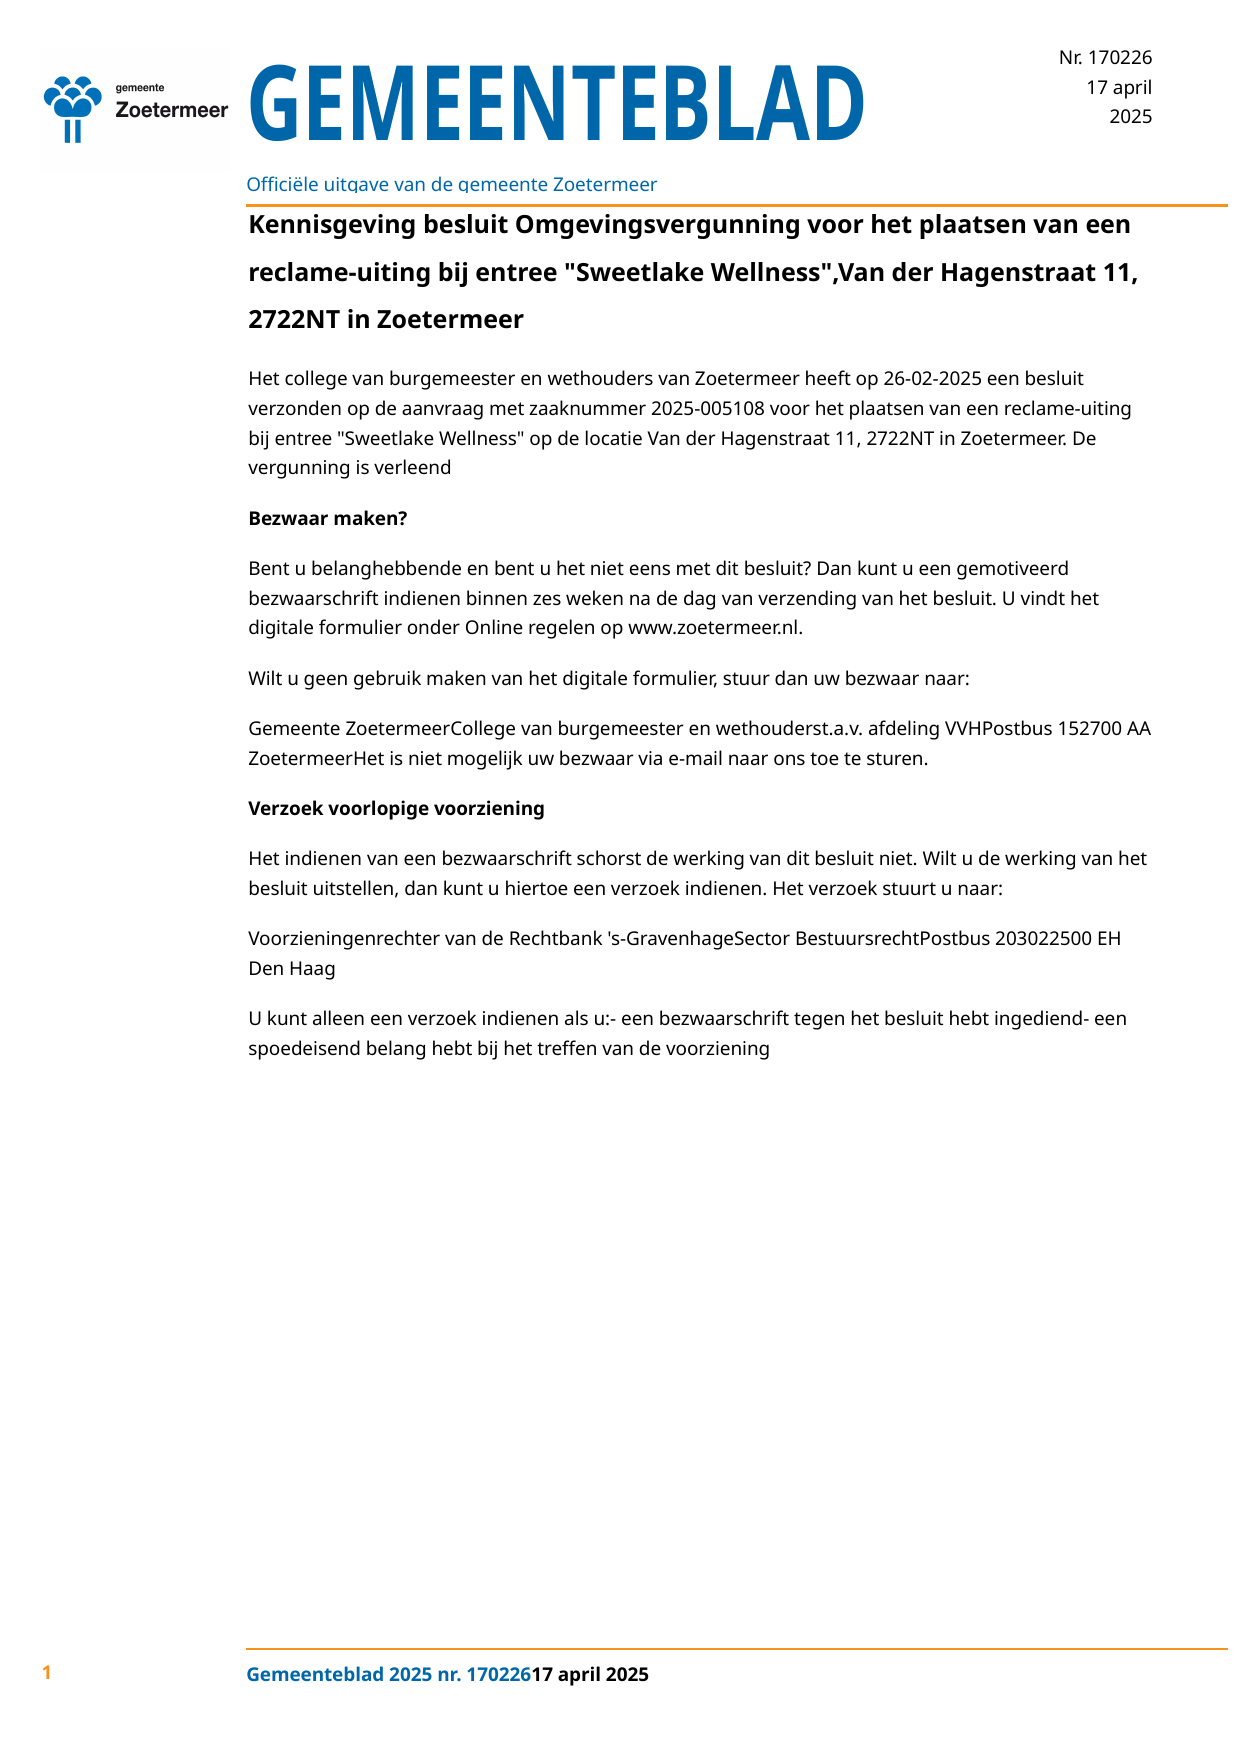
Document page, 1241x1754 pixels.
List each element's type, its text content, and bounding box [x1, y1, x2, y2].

text Het college van burgemeester en wethouders van Zoetermeer heeft op 26-02-2025 een besluit verzonden op de aanvraag met zaaknummer 2025-005108 voor het plaatsen van een reclame-uiting bij entree "Sweetlake Wellness" op de locatie Van der Hagenstraat 11, 2722NT in Zoetermeer. De vergunning is verleend [248, 366, 1152, 480]
text Kennisgeving besluit Omgevingsvergunning voor het plaatsen van een reclame-uiting bij entree "Sweetlake Wellness",Van der Hagenstraat 11, 2722NT in Zoetermeer [248, 207, 1152, 336]
text Bent u belanghebbende en bent u het niet eens met dit besluit? Dan kunt u een gemotiveerd bezwaarschrift indienen binnen zes weken na de dag van verzending van het besluit. U vindt het digitale formulier onder Online regelen op www.zoetermeer.nl. [248, 555, 1152, 640]
text U kunt alleen een verzoek indienen als u:- een bezwaarschrift tegen het besluit hebt ingediend- een spoedeisend belang hebt bij het treffen van de voorziening [248, 1006, 1152, 1061]
text Wilt u geen gebruik maken van het digitale formulier, stuur dan uw bezwaar naar: [248, 665, 1152, 690]
text Het indienen van een bezwaarschrift schorst de werking van dit besluit niet. Wilt u de werking van het besluit uitstellen, dan kunt u hiertoe een verzoek indienen. Het verzoek stuurt u naar: [248, 846, 1152, 901]
text Gemeente ZoetermeerCollege van burgemeester en wethouderst.a.v. afdeling VVHPostbus 152700 AA ZoetermeerHet is niet mogelijk uw bezwaar via e-mail naar ons toe te sturen. [248, 715, 1152, 770]
text Bezwaar maken? [248, 505, 1152, 530]
text Verzoek voorlopige voorziening [248, 795, 1152, 821]
text Voorzieningenrechter van de Rechtbank 's-GravenhageSector BestuursrechtPostbus 203022500 EH Den Haag [248, 926, 1152, 981]
picture [41, 47, 231, 172]
